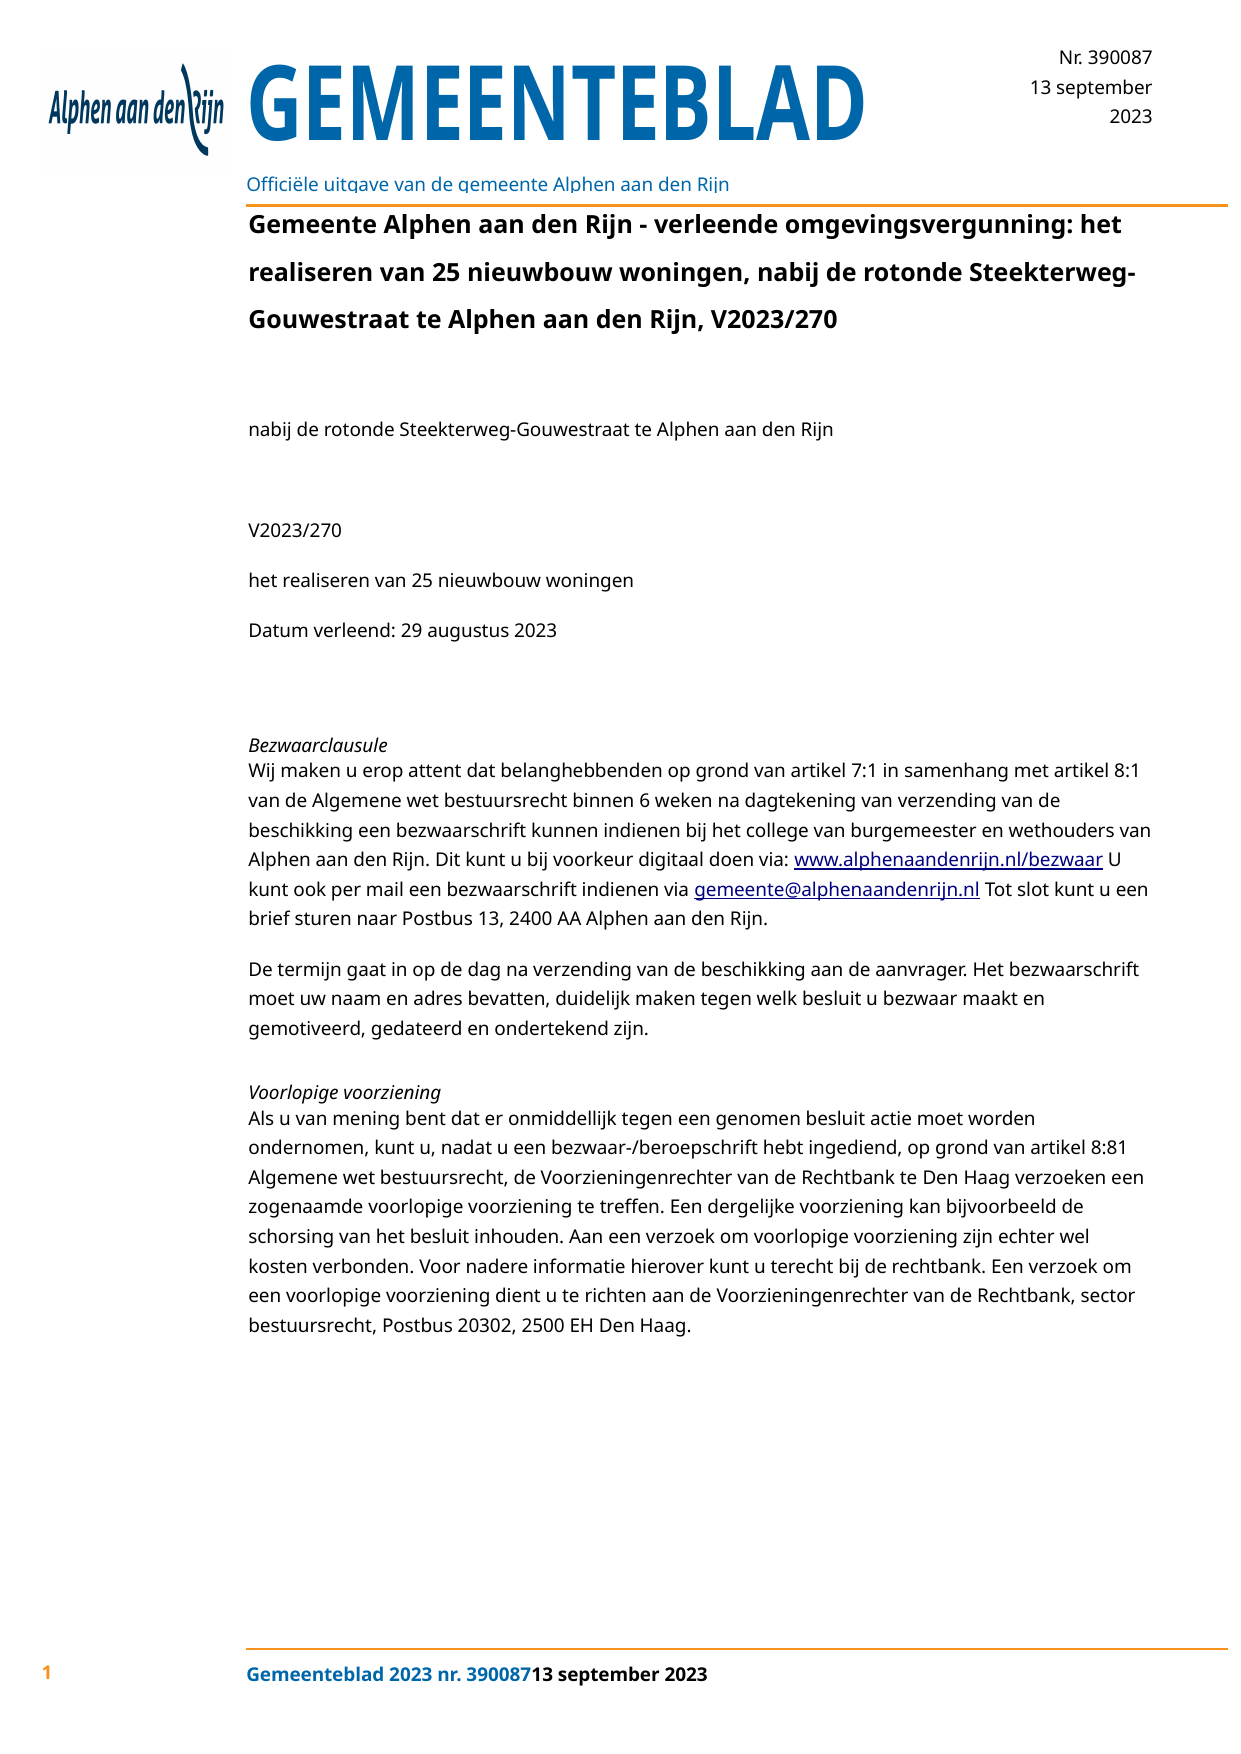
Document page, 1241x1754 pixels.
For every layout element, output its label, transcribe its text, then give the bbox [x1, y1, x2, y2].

text V2023/270 [248, 517, 1152, 542]
text nabij de rotonde Steekterweg-Gouwestraat te Alphen aan den Rijn [248, 416, 1152, 442]
text Wij maken u erop attent dat belanghebbenden op grond van artikel 7:1 in samenhang met artikel 8:1 van de Algemene wet bestuursrecht binnen 6 weken na dagtekening van verzending van de beschikking een bezwaarschrift kunnen indienen bij het college van burgemeester en wethouders van Alphen aan den Rijn. Dit kunt u bij voorkeur digitaal doen via: www.alphenaandenrijn.nl/bezwaar U kunt ook per mail een bezwaarschrift indienen via gemeente@alphenaandenrijn.nl Tot slot kunt u een brief sturen naar Postbus 13, 2400 AA Alphen aan den Rijn. [248, 758, 1152, 931]
text Bezwaarclausule [248, 732, 1152, 758]
text Als u van mening bent dat er onmiddellijk tegen een genomen besluit actie moet worden ondernomen, kunt u, nadat u een bezwaar-/beroepschrift hebt ingediend, op grond van artikel 8:81 Algemene wet bestuursrecht, de Voorzieningenrechter van de Rechtbank te Den Haag verzoeken een zogenaamde voorlopige voorziening te treffen. Een dergelijke voorziening kan bijvoorbeeld de schorsing van het besluit inhouden. Aan een verzoek om voorlopige voorziening zijn echter wel kosten verbonden. Voor nadere informatie hierover kunt u terecht bij de rechtbank. Een verzoek om een voorlopige voorziening dient u te richten aan de Voorzieningenrechter van de Rechtbank, sector bestuursrecht, Postbus 20302, 2500 EH Den Haag. [248, 1105, 1152, 1338]
text Datum verleend: 29 augustus 2023 [248, 618, 1152, 643]
text De termijn gaat in op de dag na verzending van de beschikking aan de aanvrager. Het bezwaarschrift moet uw naam en adres bevatten, duidelijk maken tegen welk besluit u bezwaar maakt en gemotiveerd, gedateerd en ondertekend zijn. [248, 956, 1152, 1041]
picture [41, 47, 231, 172]
text het realiseren van 25 nieuwbouw woningen [248, 567, 1152, 593]
text Gemeente Alphen aan den Rijn - verleende omgevingsvergunning: het realiseren van 25 nieuwbouw woningen, nabij de rotonde Steekterweg-Gouwestraat te Alphen aan den Rijn, V2023/270 [248, 207, 1152, 336]
text Voorlopige voorziening [248, 1079, 1152, 1105]
